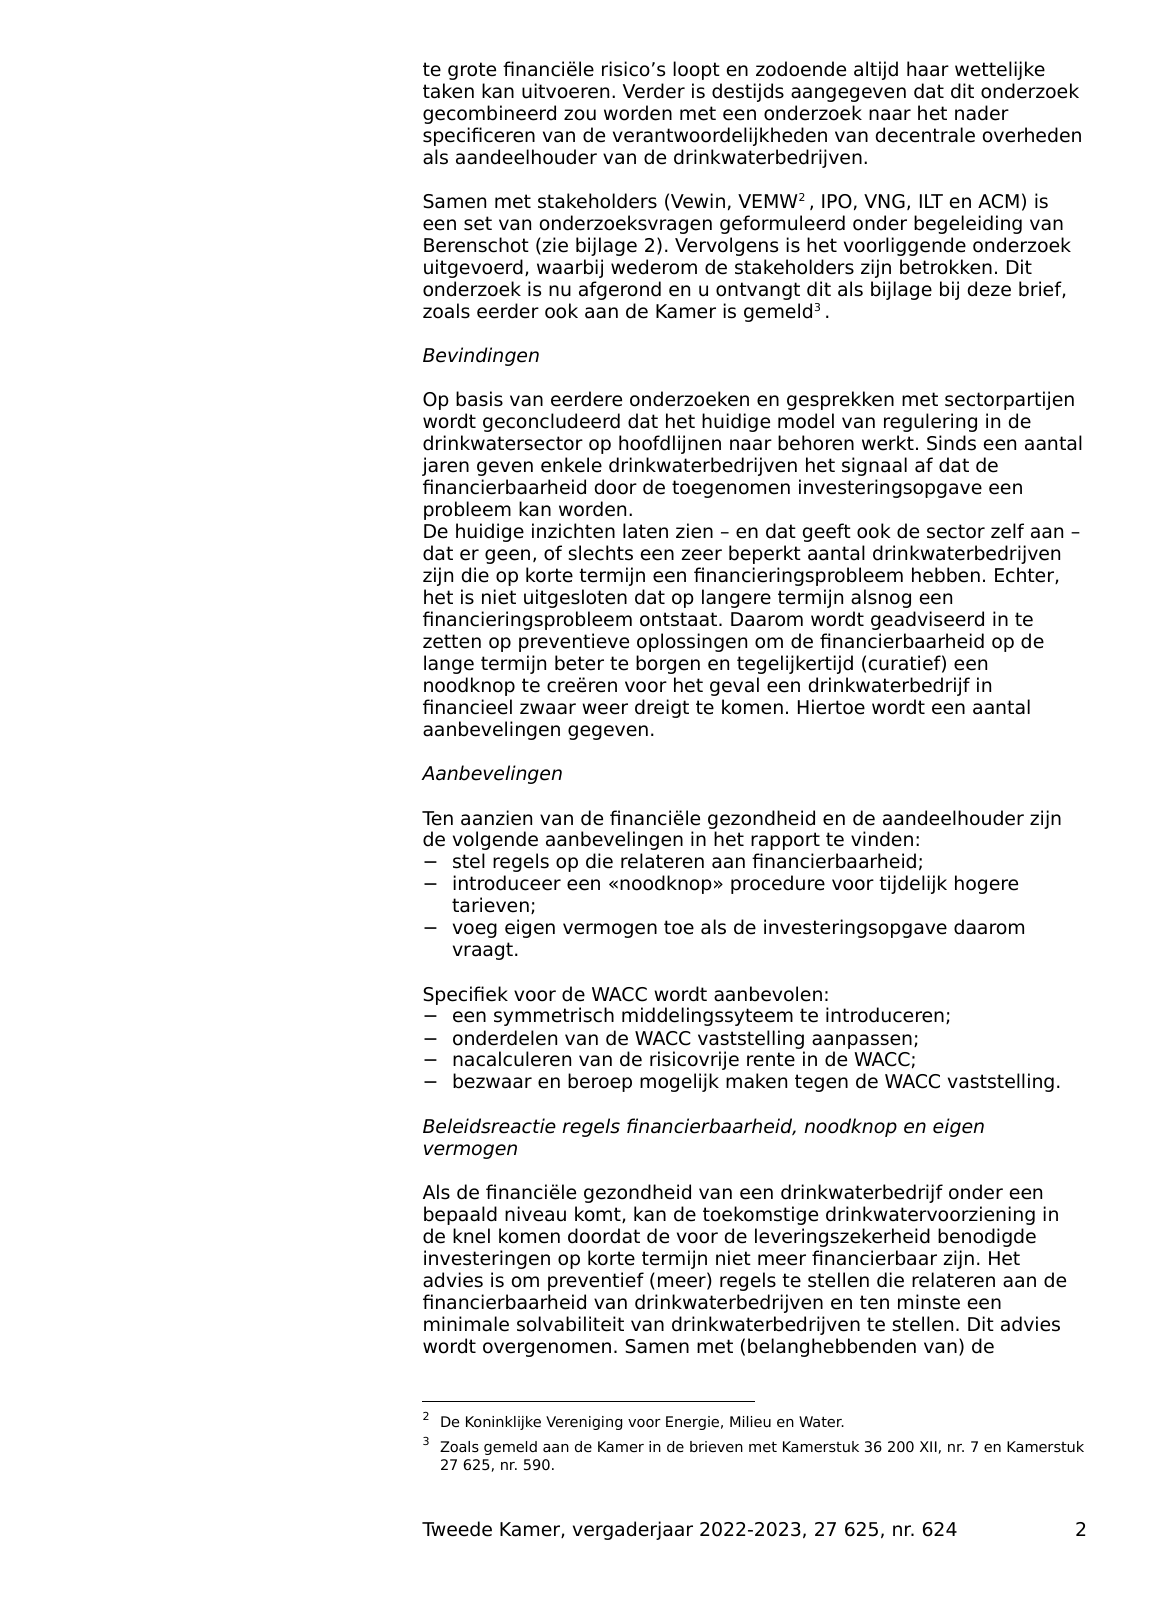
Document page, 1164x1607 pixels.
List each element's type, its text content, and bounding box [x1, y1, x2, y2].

text − nacalculeren van de risicovrije rente in de WACC; [422, 1049, 1087, 1071]
text Specifiek voor de WACC wordt aanbevolen: [422, 983, 1087, 1005]
text − onderdelen van de WACC vaststelling aanpassen; [422, 1027, 1087, 1049]
text Op basis van eerdere onderzoeken en gesprekken met sectorpartijen wordt geconcludeerd dat het huidige model van regulering in de drinkwatersector op hoofdlijnen naar behoren werkt. Sinds een aantal jaren geven enkele drinkwaterbedrijven het signaal af dat de financierbaarheid door de toegenomen investeringsopgave een probleem kan worden. [422, 389, 1087, 521]
text Samen met stakeholders (Vewin, VEMW, IPO, VNG, ILT en ACM) is een set van onderzoeksvragen geformuleerd onder begeleiding van Berenschot (zie bijlage 2). Vervolgens is het voorliggende onderzoek uitgevoerd, waarbij wederom de stakeholders zijn betrokken. Dit onderzoek is nu afgerond en u ontvangt dit als bijlage bij deze brief, zoals eerder ook aan de Kamer is gemeld. [422, 191, 1087, 323]
subtitle Aanbevelingen [422, 763, 1087, 785]
text Als de financiële gezondheid van een drinkwaterbedrijf onder een bepaald niveau komt, kan de toekomstige drinkwatervoorziening in de knel komen doordat de voor de leveringszekerheid benodigde investeringen op korte termijn niet meer financierbaar zijn. Het advies is om preventief (meer) regels te stellen die relateren aan de financierbaarheid van drinkwaterbedrijven en ten minste een minimale solvabiliteit van drinkwaterbedrijven te stellen. Dit advies wordt overgenomen. Samen met (belanghebbenden van) de [422, 1182, 1087, 1357]
subtitle Beleidsreactie regels financierbaarheid, noodknop en eigen vermogen [422, 1116, 1087, 1159]
text − voeg eigen vermogen toe als de investeringsopgave daarom vraagt. [422, 917, 1087, 961]
text De Koninklijke Vereniging voor Energie, Milieu en Water. [422, 1410, 1087, 1432]
text te grote financiële risico’s loopt en zodoende altijd haar wettelijke taken kan uitvoeren. Verder is destijds aangegeven dat dit onderzoek gecombineerd zou worden met een onderzoek naar het nader specificeren van de verantwoordelijkheden van decentrale overheden als aandeelhouder van de drinkwaterbedrijven. [422, 59, 1087, 169]
text De huidige inzichten laten zien – en dat geeft ook de sector zelf aan – dat er geen, of slechts een zeer beperkt aantal drinkwaterbedrijven zijn die op korte termijn een financieringsprobleem hebben. Echter, het is niet uitgesloten dat op langere termijn alsnog een financieringsprobleem ontstaat. Daarom wordt geadviseerd in te zetten op preventieve oplossingen om de financierbaarheid op de lange termijn beter te borgen en tegelijkertijd (curatief) een noodknop te creëren voor het geval een drinkwaterbedrijf in financieel zwaar weer dreigt te komen. Hiertoe wordt een aantal aanbevelingen gegeven. [422, 521, 1087, 741]
text − een symmetrisch middelingssyteem te introduceren; [422, 1005, 1087, 1027]
subtitle Bevindingen [422, 345, 1087, 367]
text Ten aanzien van de financiële gezondheid en de aandeelhouder zijn de volgende aanbevelingen in het rapport te vinden: [422, 807, 1087, 851]
text − stel regels op die relateren aan financierbaarheid; [422, 851, 1087, 873]
text − bezwaar en beroep mogelijk maken tegen de WACC vaststelling. [422, 1071, 1087, 1093]
text − introduceer een «noodknop» procedure voor tijdelijk hogere tarieven; [422, 873, 1087, 917]
text Zoals gemeld aan de Kamer in de brieven met Kamerstuk 36 200 XII, nr. 7 en Kamerstuk 27 625, nr. 590. [422, 1435, 1087, 1474]
